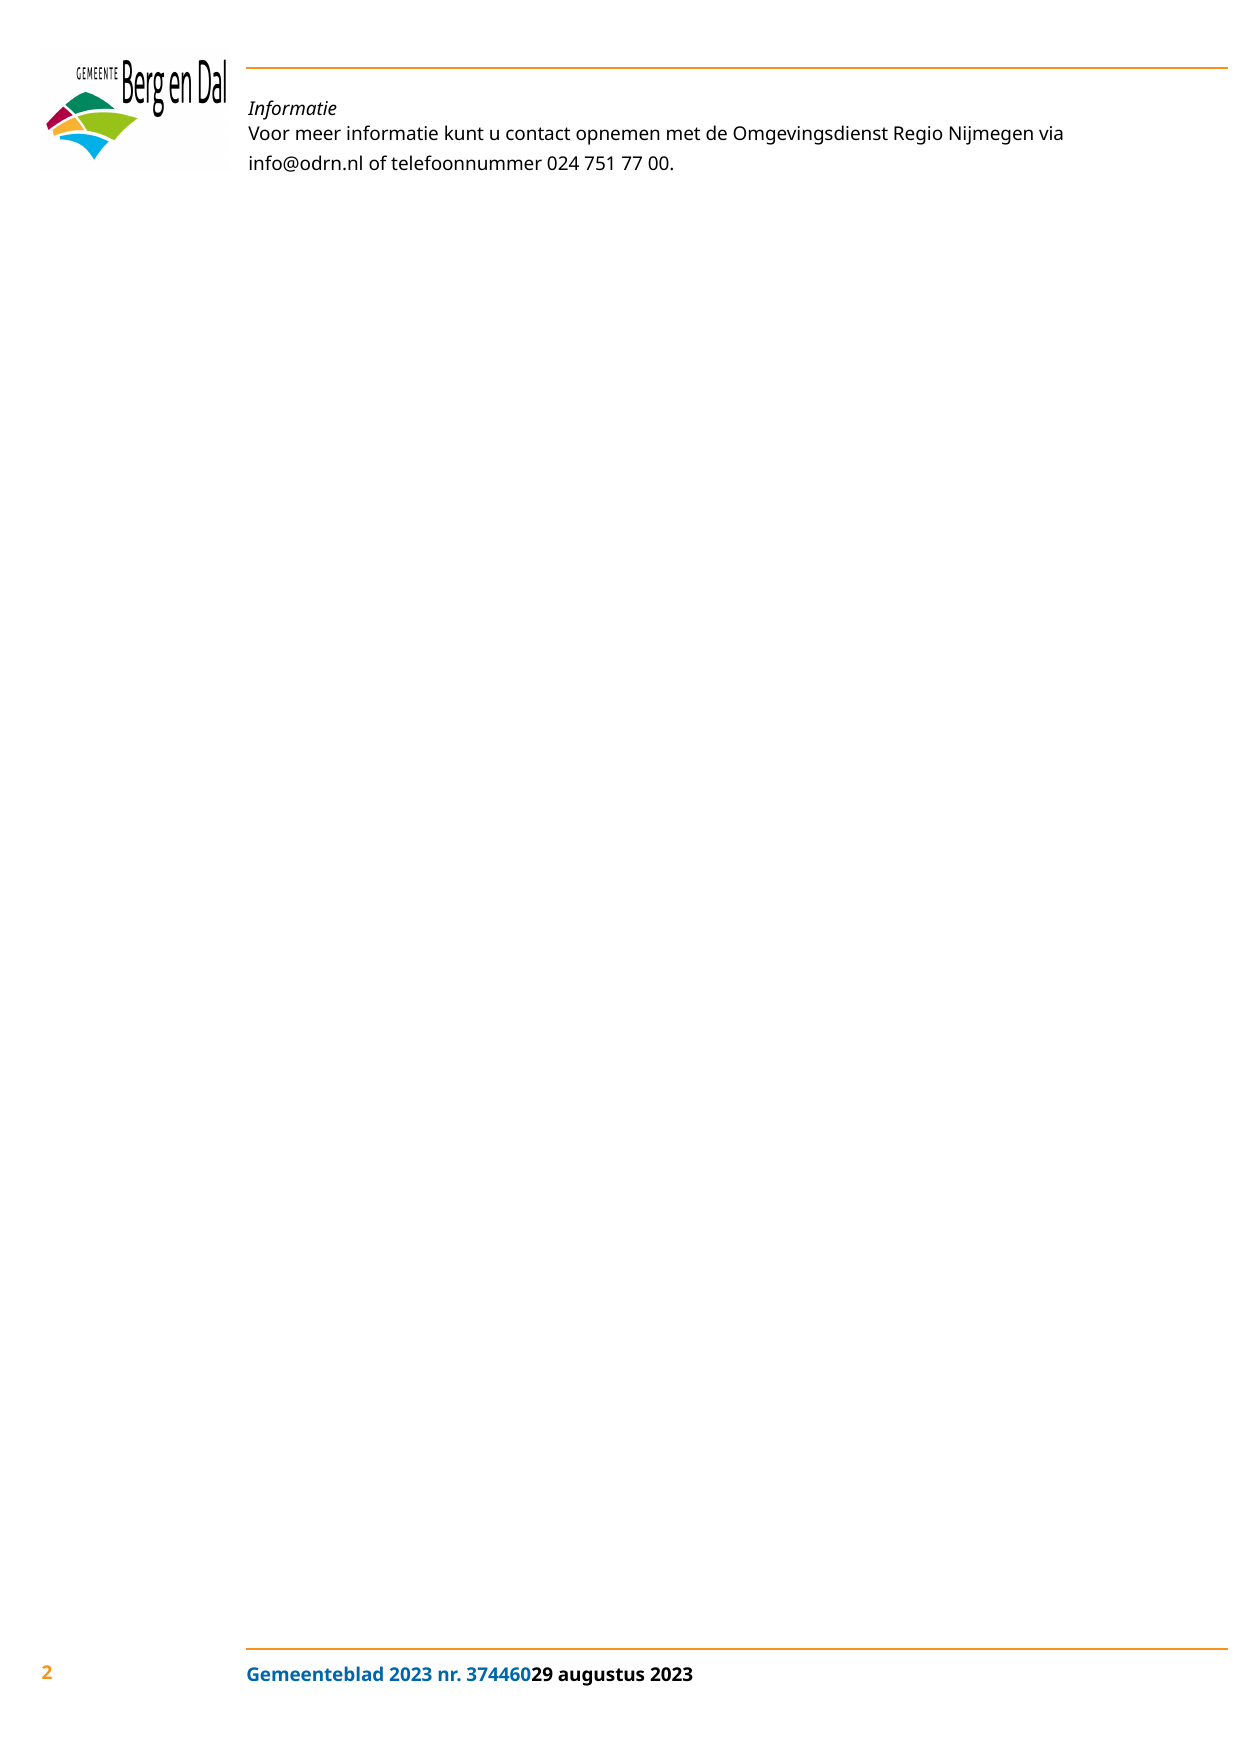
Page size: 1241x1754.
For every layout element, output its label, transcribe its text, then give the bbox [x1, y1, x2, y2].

text Informatie [248, 95, 1152, 121]
picture [41, 47, 231, 172]
text Voor meer informatie kunt u contact opnemen met de Omgevingsdienst Regio Nijmegen via info@odrn.nl of telefoonnummer 024 751 77 00. [248, 121, 1152, 176]
